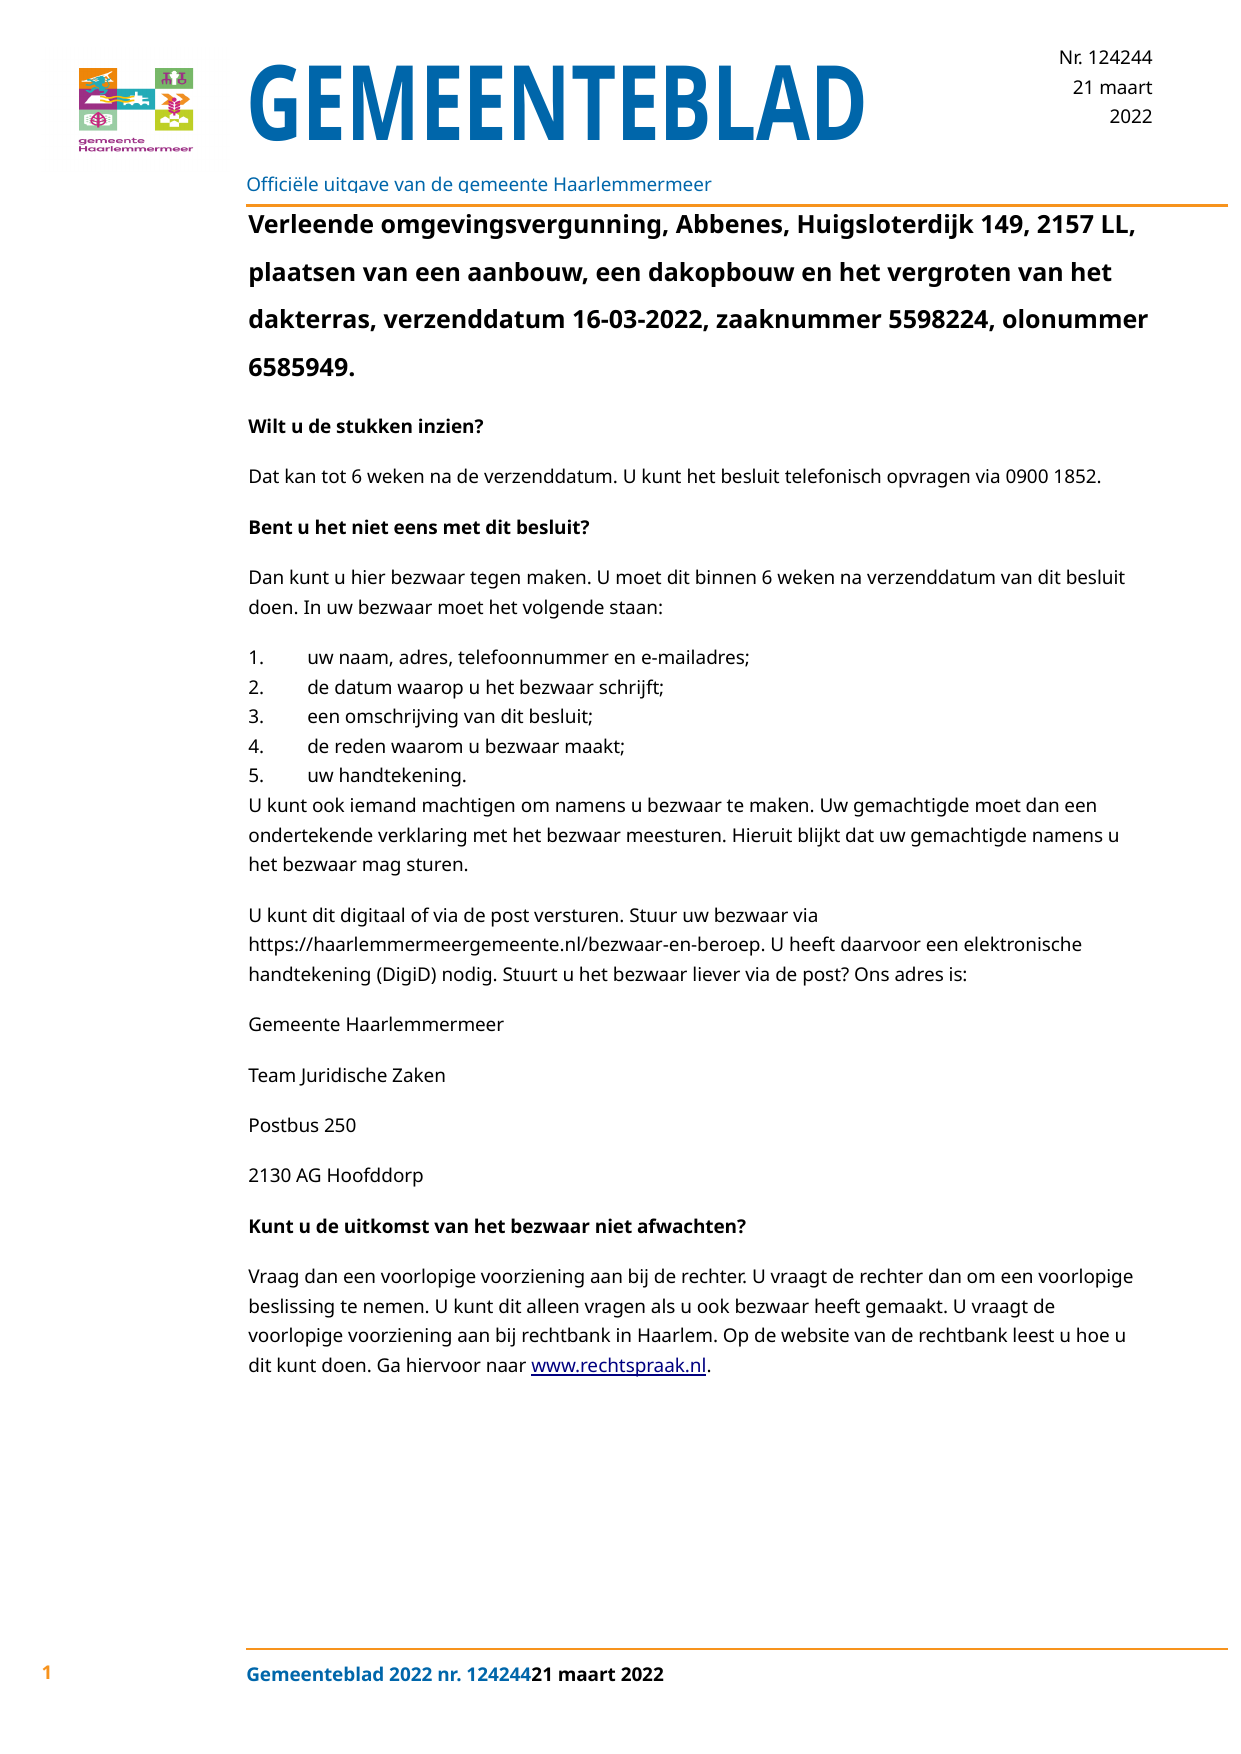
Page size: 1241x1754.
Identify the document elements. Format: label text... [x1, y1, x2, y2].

text Verleende omgevingsvergunning, Abbenes, Huigsloterdijk 149, 2157 LL, plaatsen van een aanbouw, een dakopbouw en het vergroten van het dakterras, verzenddatum 16-03-2022, zaaknummer 5598224, olonummer 6585949. [248, 207, 1152, 384]
text Postbus 250 [248, 1112, 1152, 1138]
text Team Juridische Zaken [248, 1062, 1152, 1088]
picture [41, 47, 231, 172]
list de datum waarop u het bezwaar schrijft; [248, 674, 1152, 700]
text Vraag dan een voorlopige voorziening aan bij de rechter. U vraagt de rechter dan om een voorlopige beslissing te nemen. U kunt dit alleen vragen als u ook bezwaar heeft gemaakt. U vraagt de voorlopige voorziening aan bij rechtbank in Haarlem. Op de website van de rechtbank leest u hoe u dit kunt doen. Ga hiervoor naar www.rechtspraak.nl. [248, 1263, 1152, 1378]
text Gemeente Haarlemmermeer [248, 1011, 1152, 1037]
list uw naam, adres, telefoonnummer en e-mailadres; [248, 644, 1152, 670]
text Kunt u de uitkomst van het bezwaar niet afwachten? [248, 1213, 1152, 1239]
list een omschrijving van dit besluit; [248, 703, 1152, 729]
text Bent u het niet eens met dit besluit? [248, 514, 1152, 540]
text U kunt dit digitaal of via de post versturen. Stuur uw bezwaar via https://haarlemmermeergemeente.nl/bezwaar-en-beroep. U heeft daarvoor een elektronische handtekening (DigiD) nodig. Stuurt u het bezwaar liever via de post? Ons adres is: [248, 902, 1152, 987]
text Dat kan tot 6 weken na de verzenddatum. U kunt het besluit telefonisch opvragen via 0900 1852. [248, 463, 1152, 489]
text Dan kunt u hier bezwaar tegen maken. U moet dit binnen 6 weken na verzenddatum van dit besluit doen. In uw bezwaar moet het volgende staan: [248, 564, 1152, 620]
list uw handtekening. [248, 763, 1152, 788]
text 2130 AG Hoofddorp [248, 1163, 1152, 1188]
list de reden waarom u bezwaar maakt; [248, 733, 1152, 759]
text U kunt ook iemand machtigen om namens u bezwaar te maken. Uw gemachtigde moet dan een ondertekende verklaring met het bezwaar meesturen. Hieruit blijkt dat uw gemachtigde namens u het bezwaar mag sturen. [248, 792, 1152, 877]
text Wilt u de stukken inzien? [248, 413, 1152, 439]
